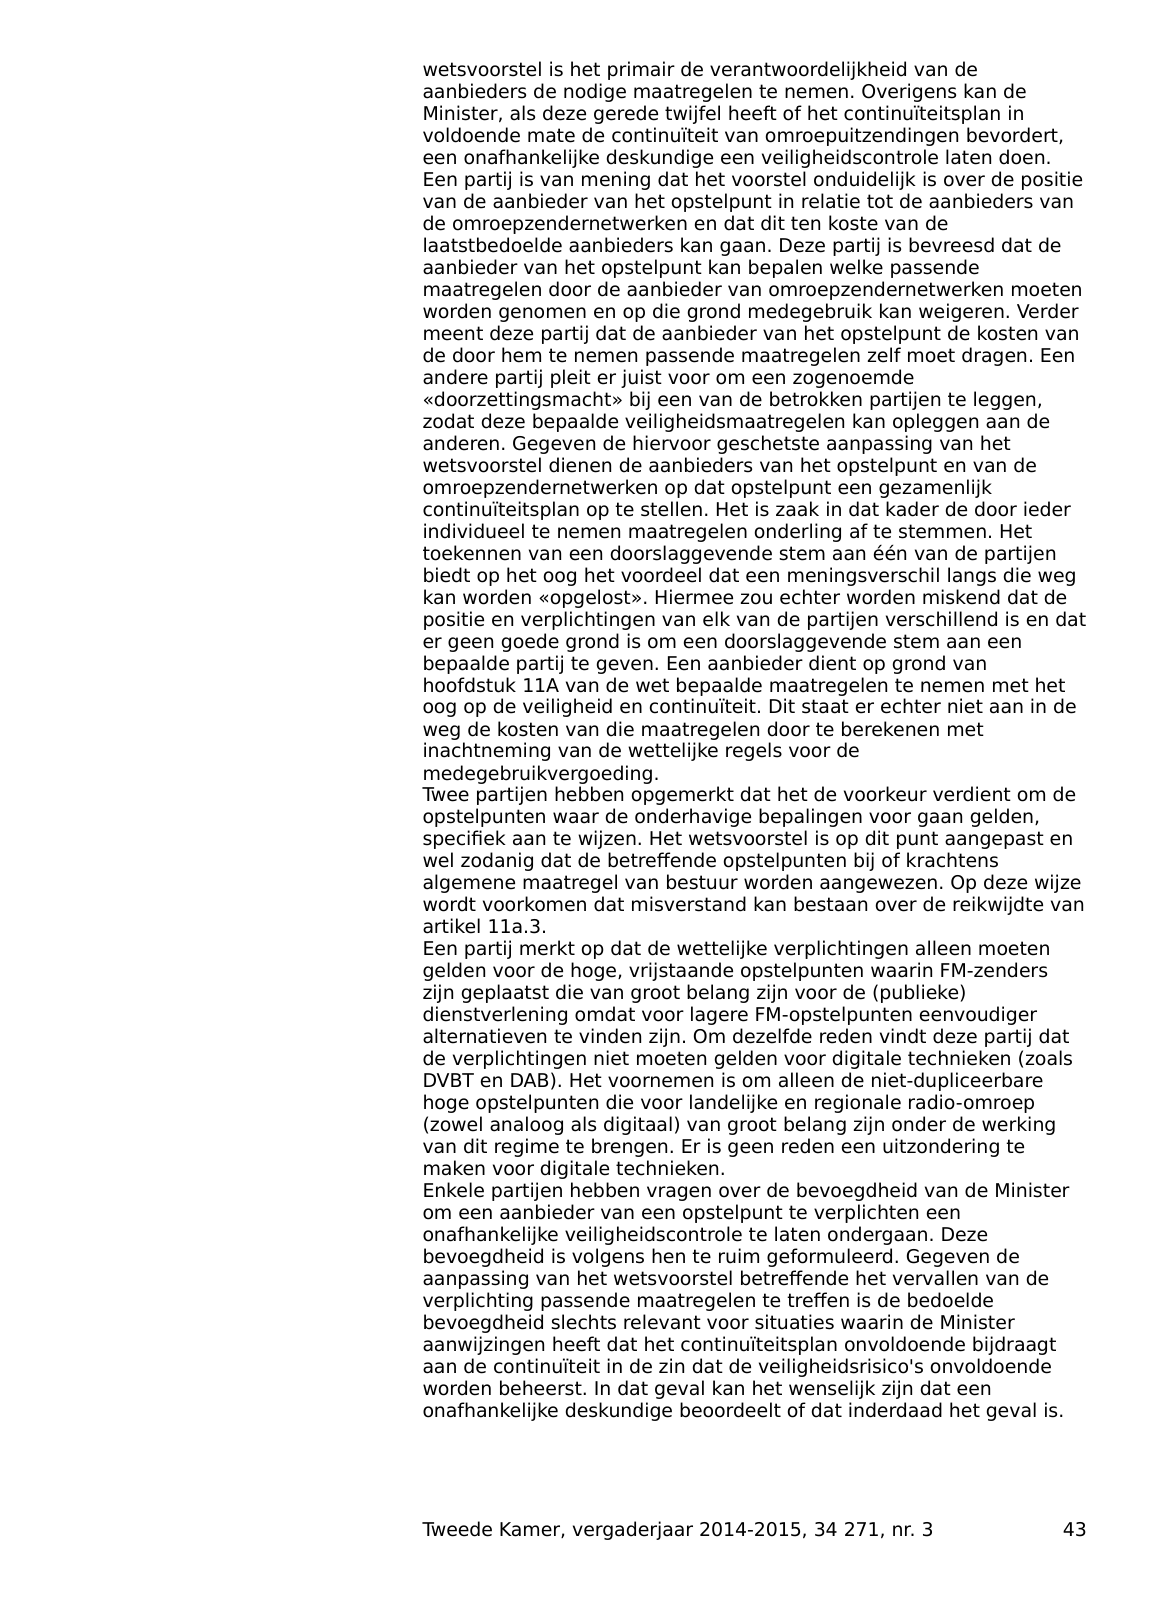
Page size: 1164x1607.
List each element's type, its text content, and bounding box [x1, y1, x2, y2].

text Een partij merkt op dat de wettelijke verplichtingen alleen moeten gelden voor de hoge, vrijstaande opstelpunten waarin FM-zenders zijn geplaatst die van groot belang zijn voor de (publieke) dienstverlening omdat voor lagere FM-opstelpunten eenvoudiger alternatieven te vinden zijn. Om dezelfde reden vindt deze partij dat de verplichtingen niet moeten gelden voor digitale technieken (zoals DVBT en DAB). Het voornemen is om alleen de niet-dupliceerbare hoge opstelpunten die voor landelijke en regionale radio-omroep (zowel analoog als digitaal) van groot belang zijn onder de werking van dit regime te brengen. Er is geen reden een uitzondering te maken voor digitale technieken. [422, 938, 1087, 1180]
text Een partij is van mening dat het voorstel onduidelijk is over de positie van de aanbieder van het opstelpunt in relatie tot de aanbieders van de omroepzendernetwerken en dat dit ten koste van de laatstbedoelde aanbieders kan gaan. Deze partij is bevreesd dat de aanbieder van het opstelpunt kan bepalen welke passende maatregelen door de aanbieder van omroepzendernetwerken moeten worden genomen en op die grond medegebruik kan weigeren. Verder meent deze partij dat de aanbieder van het opstelpunt de kosten van de door hem te nemen passende maatregelen zelf moet dragen. Een andere partij pleit er juist voor om een zogenoemde «doorzettingsmacht» bij een van de betrokken partijen te leggen, zodat deze bepaalde veiligheidsmaatregelen kan opleggen aan de anderen. Gegeven de hiervoor geschetste aanpassing van het wetsvoorstel dienen de aanbieders van het opstelpunt en van de omroepzendernetwerken op dat opstelpunt een gezamenlijk continuïteitsplan op te stellen. Het is zaak in dat kader de door ieder individueel te nemen maatregelen onderling af te stemmen. Het toekennen van een doorslaggevende stem aan één van de partijen biedt op het oog het voordeel dat een meningsverschil langs die weg kan worden «opgelost». Hiermee zou echter worden miskend dat de positie en verplichtingen van elk van de partijen verschillend is en dat er geen goede grond is om een doorslaggevende stem aan een bepaalde partij te geven. Een aanbieder dient op grond van hoofdstuk 11A van de wet bepaalde maatregelen te nemen met het oog op de veiligheid en continuïteit. Dit staat er echter niet aan in de weg de kosten van die maatregelen door te berekenen met inachtneming van de wettelijke regels voor de medegebruikvergoeding. [422, 169, 1087, 784]
text Twee partijen hebben opgemerkt dat het de voorkeur verdient om de opstelpunten waar de onderhavige bepalingen voor gaan gelden, specifiek aan te wijzen. Het wetsvoorstel is op dit punt aangepast en wel zodanig dat de betreffende opstelpunten bij of krachtens algemene maatregel van bestuur worden aangewezen. Op deze wijze wordt voorkomen dat misverstand kan bestaan over de reikwijdte van artikel 11a.3. [422, 784, 1087, 938]
text wetsvoorstel is het primair de verantwoordelijkheid van de aanbieders de nodige maatregelen te nemen. Overigens kan de Minister, als deze gerede twijfel heeft of het continuïteitsplan in voldoende mate de continuïteit van omroepuitzendingen bevordert, een onafhankelijke deskundige een veiligheidscontrole laten doen. [422, 59, 1087, 169]
text Enkele partijen hebben vragen over de bevoegdheid van de Minister om een aanbieder van een opstelpunt te verplichten een onafhankelijke veiligheidscontrole te laten ondergaan. Deze bevoegdheid is volgens hen te ruim geformuleerd. Gegeven de aanpassing van het wetsvoorstel betreffende het vervallen van de verplichting passende maatregelen te treffen is de bedoelde bevoegdheid slechts relevant voor situaties waarin de Minister aanwijzingen heeft dat het continuïteitsplan onvoldoende bijdraagt aan de continuïteit in de zin dat de veiligheidsrisico's onvoldoende worden beheerst. In dat geval kan het wenselijk zijn dat een onafhankelijke deskundige beoordeelt of dat inderdaad het geval is. [422, 1180, 1087, 1422]
